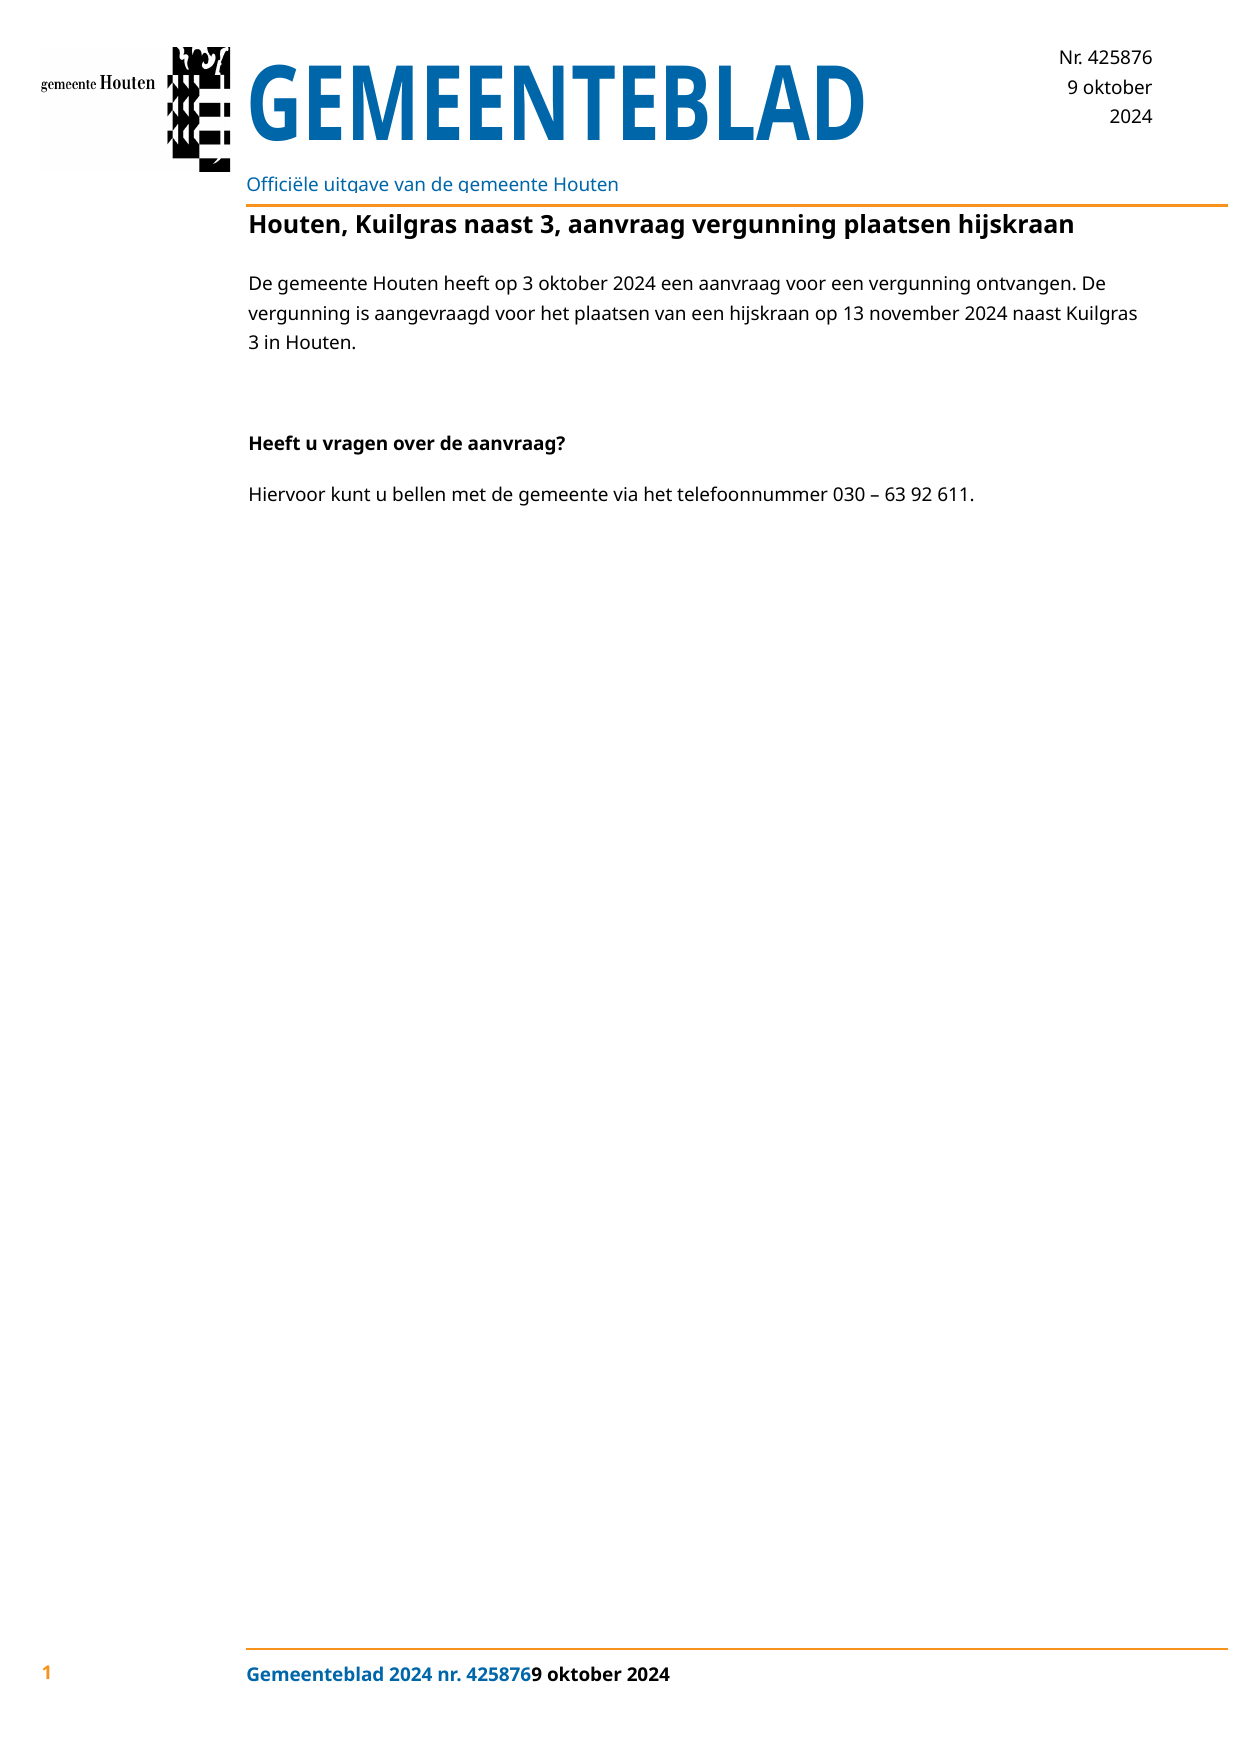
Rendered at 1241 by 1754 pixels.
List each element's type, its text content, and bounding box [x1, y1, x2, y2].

text Houten, Kuilgras naast 3, aanvraag vergunning plaatsen hijskraan [248, 207, 1152, 241]
text De gemeente Houten heeft op 3 oktober 2024 een aanvraag voor een vergunning ontvangen. De vergunning is aangevraagd voor het plaatsen van een hijskraan op 13 november 2024 naast Kuilgras 3 in Houten. [248, 270, 1152, 355]
text Hiervoor kunt u bellen met de gemeente via het telefoonnummer 030 – 63 92 611. [248, 481, 1152, 506]
text Heeft u vragen over de aanvraag? [248, 430, 1152, 456]
picture [41, 47, 231, 172]
